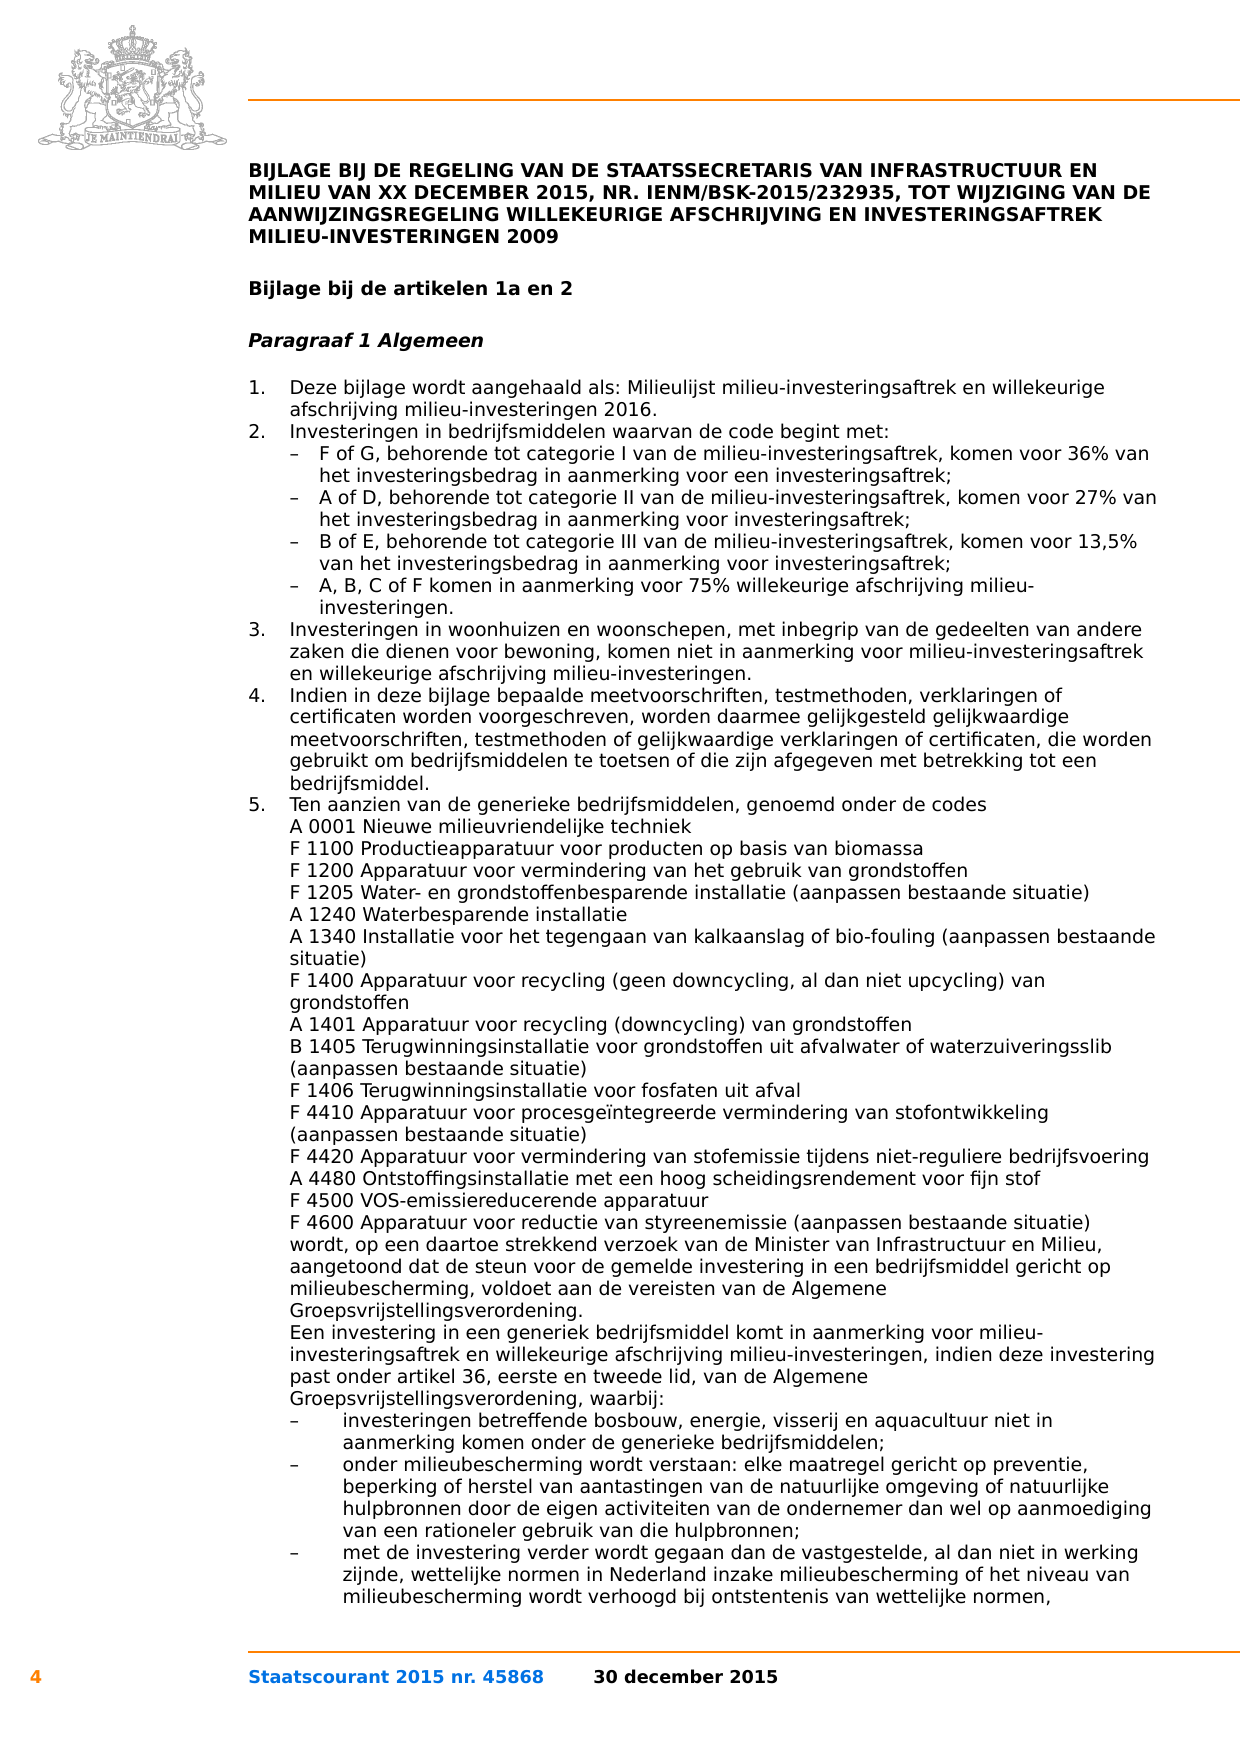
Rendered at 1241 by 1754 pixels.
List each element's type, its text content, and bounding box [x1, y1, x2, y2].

text A 1240 Waterbesparende installatie [289, 904, 1163, 926]
text – investeringen betreffende bosbouw, energie, visserij en aquacultuur niet in aanmerking komen onder de generieke bedrijfsmiddelen; [289, 1410, 1163, 1454]
text – F of G, behorende tot categorie I van de milieu-investeringsaftrek, komen voor 36% van het investeringsbedrag in aanmerking voor een investeringsaftrek; [289, 443, 1163, 487]
text A 1401 Apparatuur voor recycling (downcycling) van grondstoffen [289, 1014, 1163, 1036]
text F 4600 Apparatuur voor reductie van styreenemissie (aanpassen bestaande situatie) [289, 1212, 1163, 1234]
text 1. Deze bijlage wordt aangehaald als: Milieulijst milieu-investeringsaftrek en willekeurige afschrijving milieu-investeringen 2016. [248, 377, 1163, 421]
text – met de investering verder wordt gegaan dan de vastgestelde, al dan niet in werking zijnde, wettelijke normen in Nederland inzake milieubescherming of het niveau van milieubescherming wordt verhoogd bij ontstentenis van wettelijke normen, [289, 1542, 1163, 1608]
text 4. Indien in deze bijlage bepaalde meetvoorschriften, testmethoden, verklaringen of certificaten worden voorgeschreven, worden daarmee gelijkgesteld gelijkwaardige meetvoorschriften, testmethoden of gelijkwaardige verklaringen of certificaten, die worden gebruikt om bedrijfsmiddelen te toetsen of die zijn afgegeven met betrekking tot een bedrijfsmiddel. [248, 684, 1163, 794]
text F 4420 Apparatuur voor vermindering van stofemissie tijdens niet-reguliere bedrijfsvoering [289, 1146, 1163, 1168]
text F 1400 Apparatuur voor recycling (geen downcycling, al dan niet upcycling) van grondstoffen [289, 970, 1163, 1014]
text A 4480 Ontstoffingsinstallatie met een hoog scheidingsrendement voor fijn stof [289, 1168, 1163, 1190]
picture [38, 25, 227, 150]
text F 1205 Water- en grondstoffenbesparende installatie (aanpassen bestaande situatie) [289, 882, 1163, 904]
text A 0001 Nieuwe milieuvriendelijke techniek [289, 816, 1163, 838]
text – onder milieubescherming wordt verstaan: elke maatregel gericht op preventie, beperking of herstel van aantastingen van de natuurlijke omgeving of natuurlijke hulpbronnen door de eigen activiteiten van de ondernemer dan wel op aanmoediging van een rationeler gebruik van die hulpbronnen; [289, 1454, 1163, 1542]
text F 4500 VOS-emissiereducerende apparatuur [289, 1190, 1163, 1212]
subtitle Bijlage bij de artikelen 1a en 2 [248, 278, 1163, 300]
text F 1100 Productieapparatuur voor producten op basis van biomassa [289, 838, 1163, 860]
text 3. Investeringen in woonhuizen en woonschepen, met inbegrip van de gedeelten van andere zaken die dienen voor bewoning, komen niet in aanmerking voor milieu-investeringsaftrek en willekeurige afschrijving milieu-investeringen. [248, 618, 1163, 684]
text 5. Ten aanzien van de generieke bedrijfsmiddelen, genoemd onder de codes [248, 794, 1163, 816]
text – B of E, behorende tot categorie III van de milieu-investeringsaftrek, komen voor 13,5% van het investeringsbedrag in aanmerking voor investeringsaftrek; [289, 531, 1163, 574]
text wordt, op een daartoe strekkend verzoek van de Minister van Infrastructuur en Milieu, aangetoond dat de steun voor de gemelde investering in een bedrijfsmiddel gericht op milieubescherming, voldoet aan de vereisten van de Algemene Groepsvrijstellingsverordening. [289, 1234, 1163, 1322]
text F 1200 Apparatuur voor vermindering van het gebruik van grondstoffen [289, 860, 1163, 882]
text F 4410 Apparatuur voor procesgeïntegreerde vermindering van stofontwikkeling (aanpassen bestaande situatie) [289, 1102, 1163, 1146]
text B 1405 Terugwinningsinstallatie voor grondstoffen uit afvalwater of waterzuiveringsslib (aanpassen bestaande situatie) [289, 1036, 1163, 1080]
text – A, B, C of F komen in aanmerking voor 75% willekeurige afschrijving milieu-investeringen. [289, 574, 1163, 618]
text 2. Investeringen in bedrijfsmiddelen waarvan de code begint met: [248, 421, 1163, 443]
subtitle Paragraaf 1 Algemeen [248, 330, 1163, 352]
text – A of D, behorende tot categorie II van de milieu-investeringsaftrek, komen voor 27% van het investeringsbedrag in aanmerking voor investeringsaftrek; [289, 487, 1163, 531]
text Een investering in een generiek bedrijfsmiddel komt in aanmerking voor milieu-investeringsaftrek en willekeurige afschrijving milieu-investeringen, indien deze investering past onder artikel 36, eerste en tweede lid, van de Algemene Groepsvrijstellingsverordening, waarbij: [289, 1322, 1163, 1410]
subtitle BIJLAGE BIJ DE REGELING VAN DE STAATSSECRETARIS VAN INFRASTRUCTUUR EN MILIEU VAN XX DECEMBER 2015, NR. IENM/BSK-2015/232935, TOT WIJZIGING VAN DE AANWIJZINGSREGELING WILLEKEURIGE AFSCHRIJVING EN INVESTERINGSAFTREK MILIEU-INVESTERINGEN 2009 [248, 160, 1163, 248]
text F 1406 Terugwinningsinstallatie voor fosfaten uit afval [289, 1080, 1163, 1102]
text A 1340 Installatie voor het tegengaan van kalkaanslag of bio-fouling (aanpassen bestaande situatie) [289, 926, 1163, 970]
